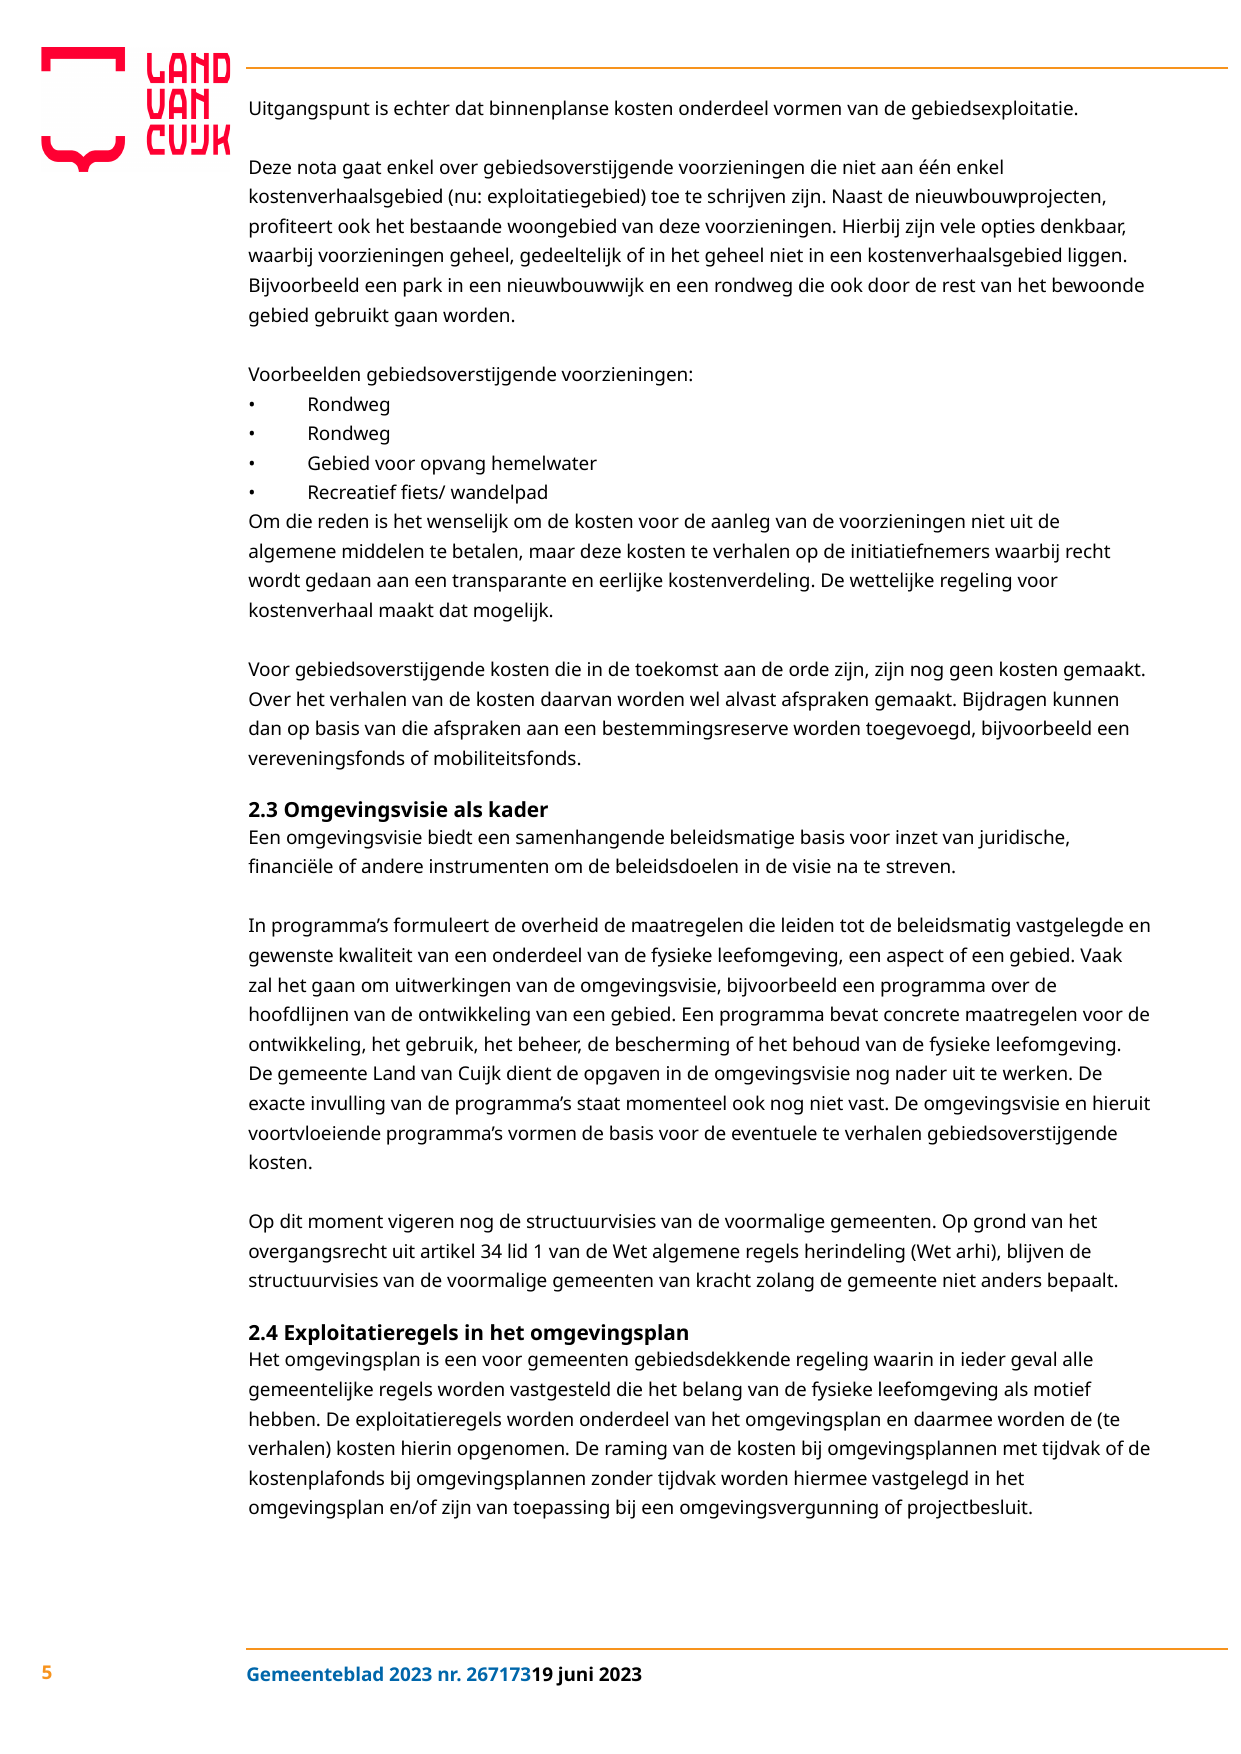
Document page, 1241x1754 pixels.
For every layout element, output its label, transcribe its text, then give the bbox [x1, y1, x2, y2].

picture [41, 47, 231, 172]
text Een omgevingsvisie biedt een samenhangende beleidsmatige basis voor inzet van juridische, financiële of andere instrumenten om de beleidsdoelen in de visie na te streven. [248, 824, 1152, 879]
text Deze nota gaat enkel over gebiedsoverstijgende voorzieningen die niet aan één enkel kostenverhaalsgebied (nu: exploitatiegebied) toe te schrijven zijn. Naast de nieuwbouwprojecten, profiteert ook het bestaande woongebied van deze voorzieningen. Hierbij zijn vele opties denkbaar, waarbij voorzieningen geheel, gedeeltelijk of in het geheel niet in een kostenverhaalsgebied liggen. Bijvoorbeeld een park in een nieuwbouwwijk en een rondweg die ook door de rest van het bewoonde gebied gebruikt gaan worden. [248, 154, 1152, 328]
text Op dit moment vigeren nog de structuurvisies van de voormalige gemeenten. Op grond van het overgangsrecht uit artikel 34 lid 1 van de Wet algemene regels herindeling (Wet arhi), blijven de structuurvisies van de voormalige gemeenten van kracht zolang de gemeente niet anders bepaalt. [248, 1208, 1152, 1293]
text Om die reden is het wenselijk om de kosten voor de aanleg van de voorzieningen niet uit de algemene middelen te betalen, maar deze kosten te verhalen op de initiatiefnemers waarbij recht wordt gedaan aan een transparante en eerlijke kostenverdeling. De wettelijke regeling voor kostenverhaal maakt dat mogelijk. [248, 508, 1152, 623]
text Uitgangspunt is echter dat binnenplanse kosten onderdeel vormen van de gebiedsexploitatie. [248, 95, 1152, 121]
text In programma’s formuleert de overheid de maatregelen die leiden tot de beleidsmatig vastgelegde en gewenste kwaliteit van een onderdeel van de fysieke leefomgeving, een aspect of een gebied. Vaak zal het gaan om uitwerkingen van de omgevingsvisie, bijvoorbeeld een programma over de hoofdlijnen van de ontwikkeling van een gebied. Een programma bevat concrete maatregelen voor de ontwikkeling, het gebruik, het beheer, de bescherming of het behoud van de fysieke leefomgeving. [248, 913, 1152, 1057]
table_header Voorbeelden gebiedsoverstijgende voorzieningen: Rondweg Rondweg Gebied voor opvang hemelwater Recreatief fiets/ wandelpad [248, 361, 1152, 505]
text Voor gebiedsoverstijgende kosten die in de toekomst aan de orde zijn, zijn nog geen kosten gemaakt. Over het verhalen van de kosten daarvan worden wel alvast afspraken gemaakt. Bijdragen kunnen dan op basis van die afspraken aan een bestemmingsreserve worden toegevoegd, bijvoorbeeld een vereveningsfonds of mobiliteitsfonds. [248, 656, 1152, 771]
text De gemeente Land van Cuijk dient de opgaven in de omgevingsvisie nog nader uit te werken. De exacte invulling van de programma’s staat momenteel ook nog niet vast. De omgevingsvisie en hieruit voortvloeiende programma’s vormen de basis voor de eventuele te verhalen gebiedsoverstijgende kosten. [248, 1061, 1152, 1175]
text 2.4 Exploitatieregels in het omgevingsplan [248, 1318, 1152, 1347]
text Het omgevingsplan is een voor gemeenten gebiedsdekkende regeling waarin in ieder geval alle gemeentelijke regels worden vastgesteld die het belang van de fysieke leefomgeving als motief hebben. De exploitatieregels worden onderdeel van het omgevingsplan en daarmee worden de (te verhalen) kosten hierin opgenomen. De raming van de kosten bij omgevingsplannen met tijdvak of de kostenplafonds bij omgevingsplannen zonder tijdvak worden hiermee vastgelegd in het omgevingsplan en/of zijn van toepassing bij een omgevingsvergunning of projectbesluit. [248, 1347, 1152, 1520]
text 2.3 Omgevingsvisie als kader [248, 796, 1152, 824]
